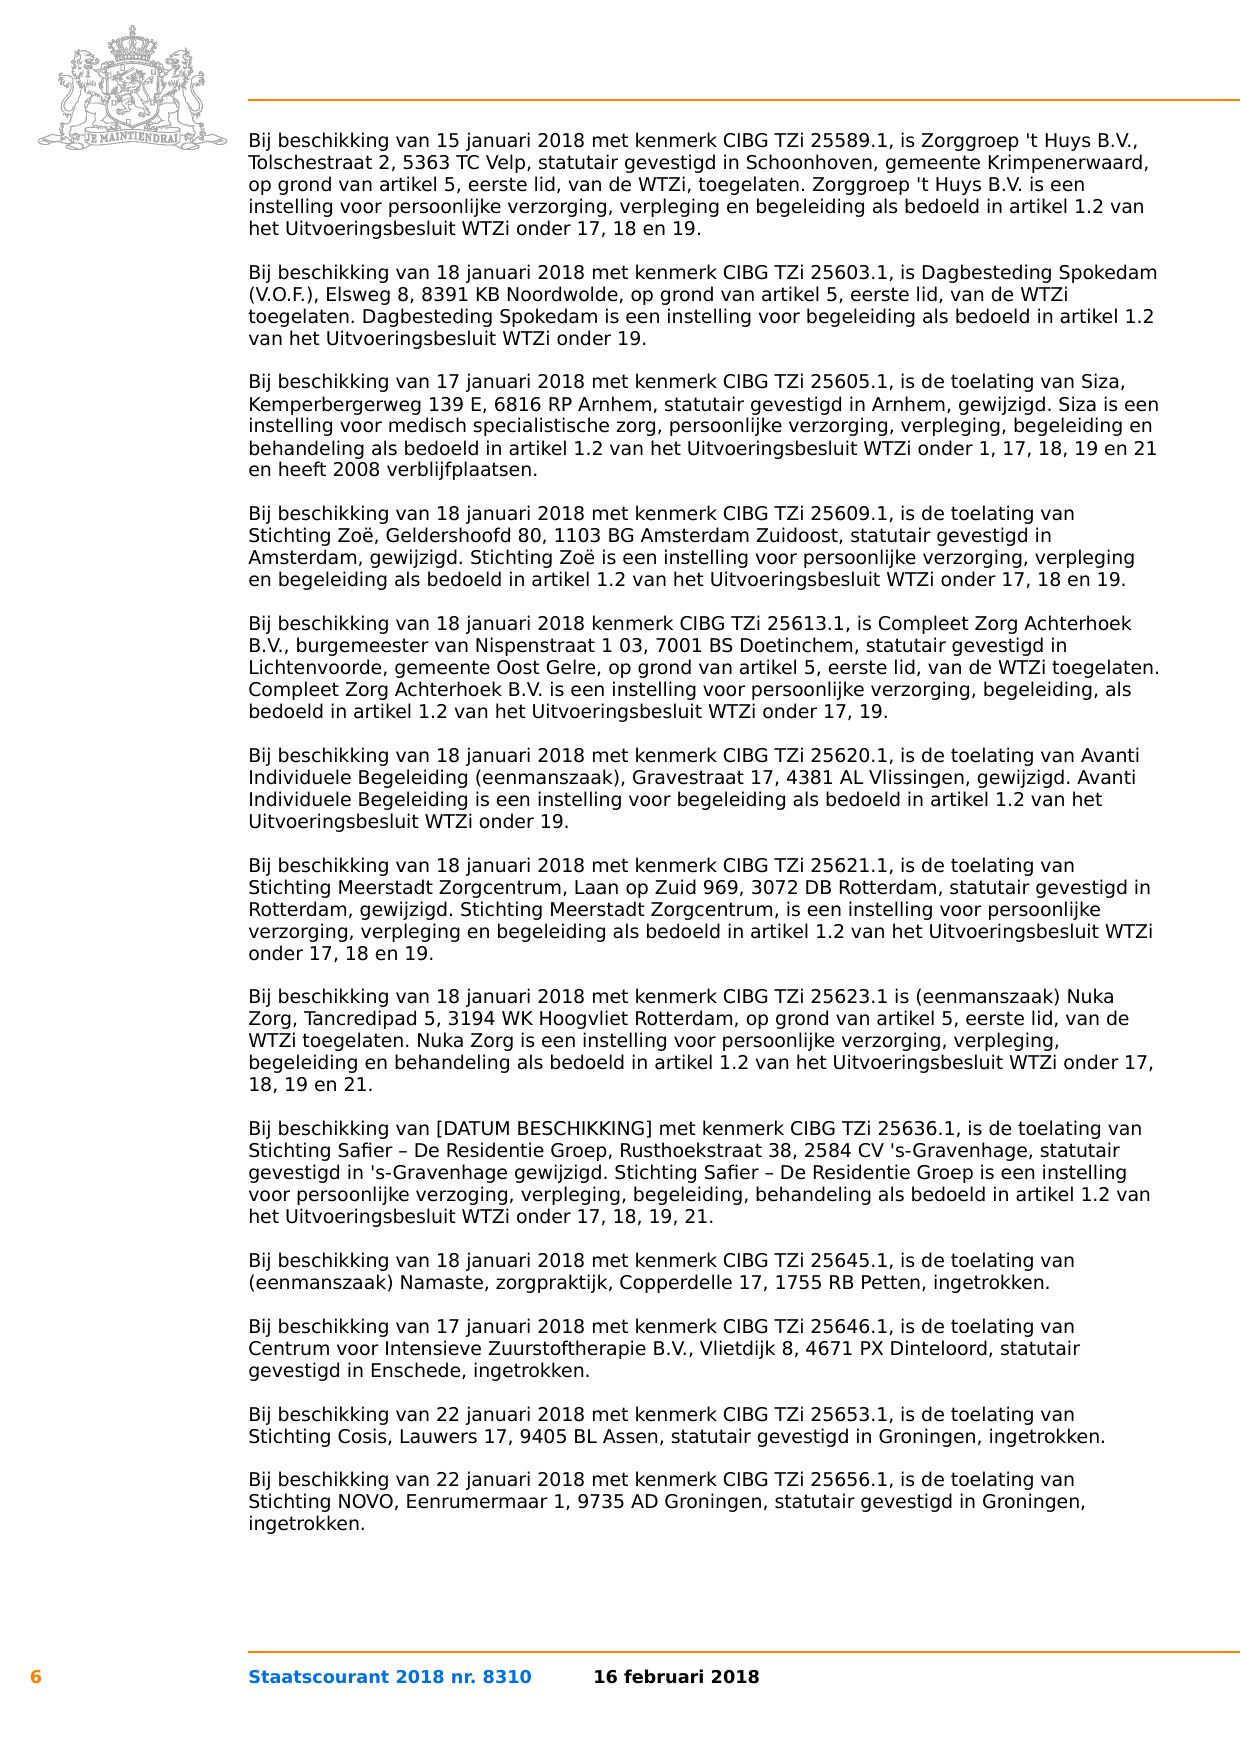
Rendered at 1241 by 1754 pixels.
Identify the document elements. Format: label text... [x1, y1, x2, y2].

text Bij beschikking van 18 januari 2018 met kenmerk CIBG TZi 25603.1, is Dagbesteding Spokedam (V.O.F.), Elsweg 8, 8391 KB Noordwolde, op grond van artikel 5, eerste lid, van de WTZi toegelaten. Dagbesteding Spokedam is een instelling voor begeleiding als bedoeld in artikel 1.2 van het Uitvoeringsbesluit WTZi onder 19. [248, 262, 1163, 349]
text Bij beschikking van 18 januari 2018 met kenmerk CIBG TZi 25623.1 is (eenmanszaak) Nuka Zorg, Tancredipad 5, 3194 WK Hoogvliet Rotterdam, op grond van artikel 5, eerste lid, van de WTZi toegelaten. Nuka Zorg is een instelling voor persoonlijke verzorging, verpleging, begeleiding en behandeling als bedoeld in artikel 1.2 van het Uitvoeringsbesluit WTZi onder 17, 18, 19 en 21. [248, 986, 1163, 1096]
text Bij beschikking van 15 januari 2018 met kenmerk CIBG TZi 25589.1, is Zorggroep 't Huys B.V., Tolschestraat 2, 5363 TC Velp, statutair gevestigd in Schoonhoven, gemeente Krimpenerwaard, op grond van artikel 5, eerste lid, van de WTZi, toegelaten. Zorggroep 't Huys B.V. is een instelling voor persoonlijke verzorging, verpleging en begeleiding als bedoeld in artikel 1.2 van het Uitvoeringsbesluit WTZi onder 17, 18 en 19. [248, 130, 1163, 240]
text Bij beschikking van [DATUM BESCHIKKING] met kenmerk CIBG TZi 25636.1, is de toelating van Stichting Safier – De Residentie Groep, Rusthoekstraat 38, 2584 CV 's-Gravenhage, statutair gevestigd in 's-Gravenhage gewijzigd. Stichting Safier – De Residentie Groep is een instelling voor persoonlijke verzoging, verpleging, begeleiding, behandeling als bedoeld in artikel 1.2 van het Uitvoeringsbesluit WTZi onder 17, 18, 19, 21. [248, 1118, 1163, 1228]
text Bij beschikking van 18 januari 2018 kenmerk CIBG TZi 25613.1, is Compleet Zorg Achterhoek B.V., burgemeester van Nispenstraat 1 03, 7001 BS Doetinchem, statutair gevestigd in Lichtenvoorde, gemeente Oost Gelre, op grond van artikel 5, eerste lid, van de WTZi toegelaten. Compleet Zorg Achterhoek B.V. is een instelling voor persoonlijke verzorging, begeleiding, als bedoeld in artikel 1.2 van het Uitvoeringsbesluit WTZi onder 17, 19. [248, 613, 1163, 723]
text Bij beschikking van 18 januari 2018 met kenmerk CIBG TZi 25621.1, is de toelating van Stichting Meerstadt Zorgcentrum, Laan op Zuid 969, 3072 DB Rotterdam, statutair gevestigd in Rotterdam, gewijzigd. Stichting Meerstadt Zorgcentrum, is een instelling voor persoonlijke verzorging, verpleging en begeleiding als bedoeld in artikel 1.2 van het Uitvoeringsbesluit WTZi onder 17, 18 en 19. [248, 854, 1163, 964]
picture [38, 25, 227, 150]
text Bij beschikking van 18 januari 2018 met kenmerk CIBG TZi 25645.1, is de toelating van (eenmanszaak) Namaste, zorgpraktijk, Copperdelle 17, 1755 RB Petten, ingetrokken. [248, 1250, 1163, 1294]
text Bij beschikking van 22 januari 2018 met kenmerk CIBG TZi 25656.1, is de toelating van Stichting NOVO, Eenrumermaar 1, 9735 AD Groningen, statutair gevestigd in Groningen, ingetrokken. [248, 1469, 1163, 1535]
text Bij beschikking van 17 januari 2018 met kenmerk CIBG TZi 25646.1, is de toelating van Centrum voor Intensieve Zuurstoftherapie B.V., Vlietdijk 8, 4671 PX Dinteloord, statutair gevestigd in Enschede, ingetrokken. [248, 1316, 1163, 1382]
text Bij beschikking van 18 januari 2018 met kenmerk CIBG TZi 25620.1, is de toelating van Avanti Individuele Begeleiding (eenmanszaak), Gravestraat 17, 4381 AL Vlissingen, gewijzigd. Avanti Individuele Begeleiding is een instelling voor begeleiding als bedoeld in artikel 1.2 van het Uitvoeringsbesluit WTZi onder 19. [248, 745, 1163, 833]
text Bij beschikking van 18 januari 2018 met kenmerk CIBG TZi 25609.1, is de toelating van Stichting Zoë, Geldershoofd 80, 1103 BG Amsterdam Zuidoost, statutair gevestigd in Amsterdam, gewijzigd. Stichting Zoë is een instelling voor persoonlijke verzorging, verpleging en begeleiding als bedoeld in artikel 1.2 van het Uitvoeringsbesluit WTZi onder 17, 18 en 19. [248, 503, 1163, 591]
text Bij beschikking van 22 januari 2018 met kenmerk CIBG TZi 25653.1, is de toelating van Stichting Cosis, Lauwers 17, 9405 BL Assen, statutair gevestigd in Groningen, ingetrokken. [248, 1403, 1163, 1447]
text Bij beschikking van 17 januari 2018 met kenmerk CIBG TZi 25605.1, is de toelating van Siza, Kemperbergerweg 139 E, 6816 RP Arnhem, statutair gevestigd in Arnhem, gewijzigd. Siza is een instelling voor medisch specialistische zorg, persoonlijke verzorging, verpleging, begeleiding en behandeling als bedoeld in artikel 1.2 van het Uitvoeringsbesluit WTZi onder 1, 17, 18, 19 en 21 en heeft 2008 verblijfplaatsen. [248, 371, 1163, 481]
